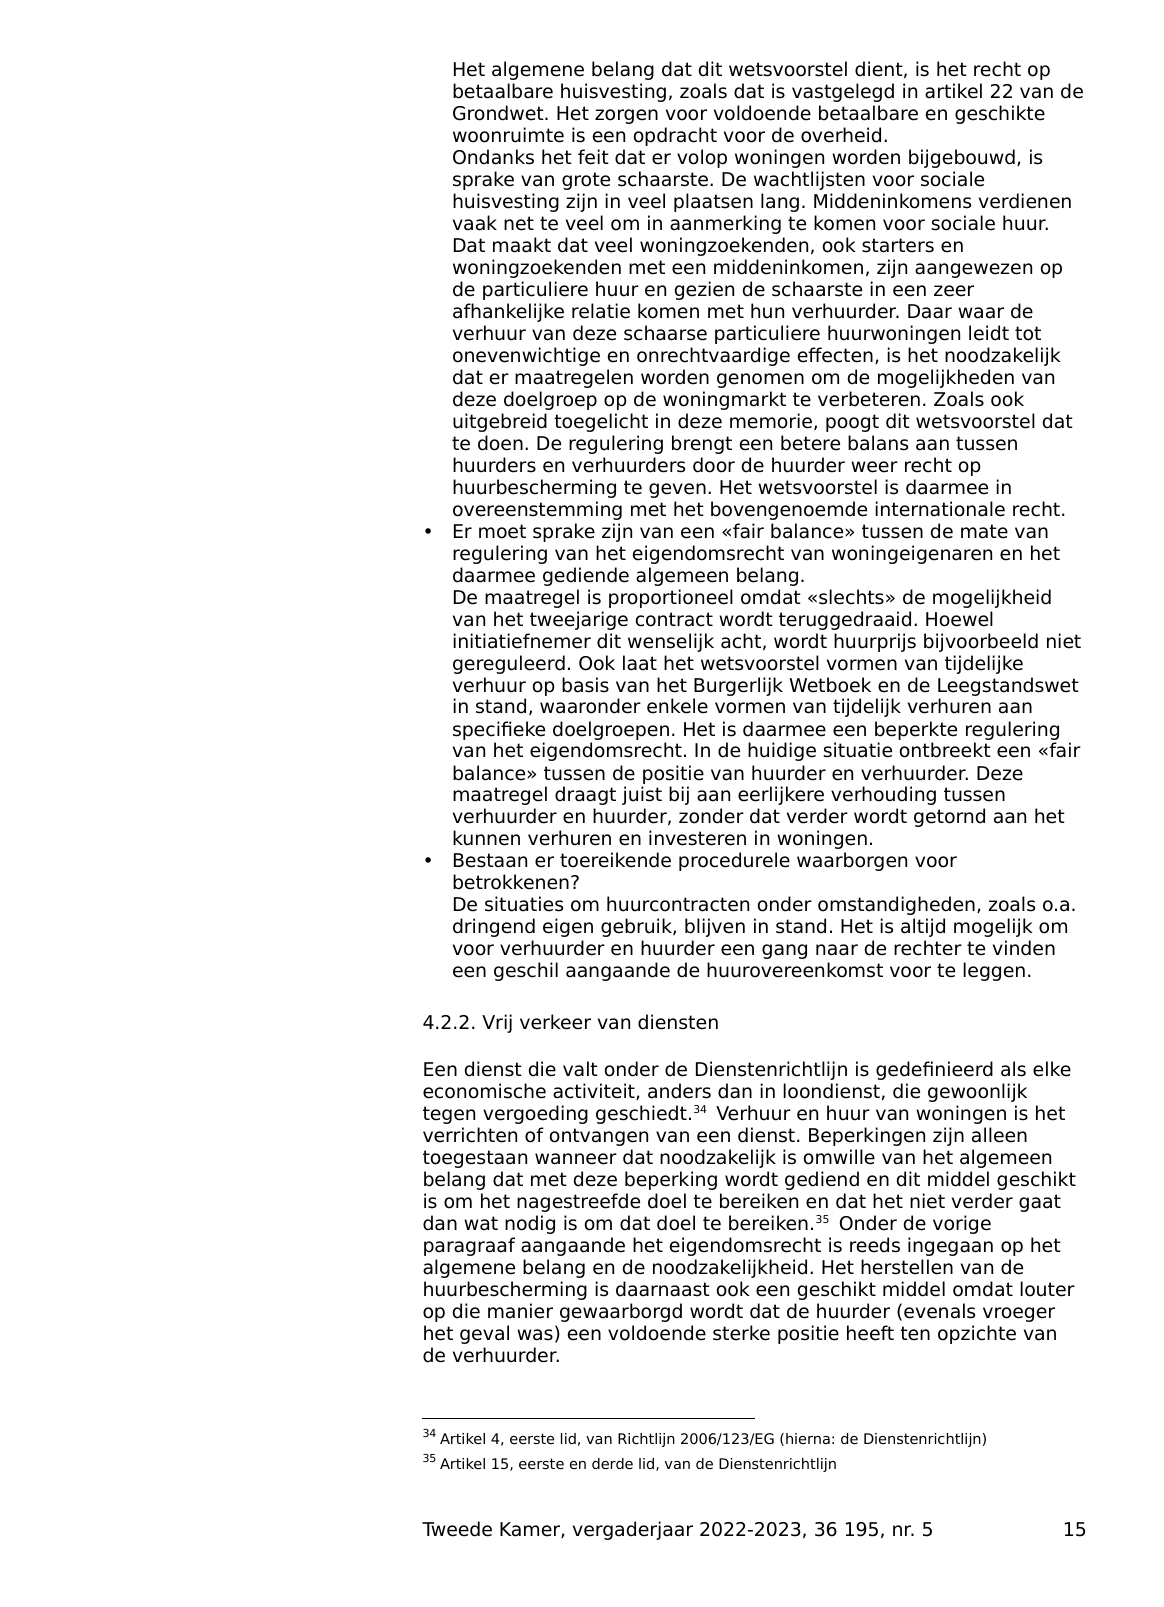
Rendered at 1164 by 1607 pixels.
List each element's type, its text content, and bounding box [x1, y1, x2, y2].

text Artikel 4, eerste lid, van Richtlijn 2006/123/EG (hierna: de Dienstenrichtlijn) [422, 1427, 1087, 1449]
text • Er moet sprake zijn van een «fair balance» tussen de mate van regulering van het eigendomsrecht van woningeigenaren en het daarmee gediende algemeen belang. [422, 521, 1087, 587]
text • Bestaan er toereikende procedurele waarborgen voor betrokkenen? [422, 850, 1087, 894]
text Het algemene belang dat dit wetsvoorstel dient, is het recht op betaalbare huisvesting, zoals dat is vastgelegd in artikel 22 van de Grondwet. Het zorgen voor voldoende betaalbare en geschikte woonruimte is een opdracht voor de overheid. [452, 59, 1087, 147]
text Artikel 15, eerste en derde lid, van de Dienstenrichtlijn [422, 1452, 1087, 1474]
subtitle 4.2.2. Vrij verkeer van diensten [422, 1012, 1087, 1034]
text Een dienst die valt onder de Dienstenrichtlijn is gedefinieerd als elke economische activiteit, anders dan in loondienst, die gewoonlijk tegen vergoeding geschiedt. Verhuur en huur van woningen is het verrichten of ontvangen van een dienst. Beperkingen zijn alleen toegestaan wanneer dat noodzakelijk is omwille van het algemeen belang dat met deze beperking wordt gediend en dit middel geschikt is om het nagestreefde doel te bereiken en dat het niet verder gaat dan wat nodig is om dat doel te bereiken. Onder de vorige paragraaf aangaande het eigendomsrecht is reeds ingegaan op het algemene belang en de noodzakelijkheid. Het herstellen van de huurbescherming is daarnaast ook een geschikt middel omdat louter op die manier gewaarborgd wordt dat de huurder (evenals vroeger het geval was) een voldoende sterke positie heeft ten opzichte van de verhuurder. [422, 1059, 1087, 1367]
text De situaties om huurcontracten onder omstandigheden, zoals o.a. dringend eigen gebruik, blijven in stand. Het is altijd mogelijk om voor verhuurder en huurder een gang naar de rechter te vinden een geschil aangaande de huurovereenkomst voor te leggen. [452, 894, 1087, 982]
text Ondanks het feit dat er volop woningen worden bijgebouwd, is sprake van grote schaarste. De wachtlijsten voor sociale huisvesting zijn in veel plaatsen lang. Middeninkomens verdienen vaak net te veel om in aanmerking te komen voor sociale huur. Dat maakt dat veel woningzoekenden, ook starters en woningzoekenden met een middeninkomen, zijn aangewezen op de particuliere huur en gezien de schaarste in een zeer afhankelijke relatie komen met hun verhuurder. Daar waar de verhuur van deze schaarse particuliere huurwoningen leidt tot onevenwichtige en onrechtvaardige effecten, is het noodzakelijk dat er maatregelen worden genomen om de mogelijkheden van deze doelgroep op de woningmarkt te verbeteren. Zoals ook uitgebreid toegelicht in deze memorie, poogt dit wetsvoorstel dat te doen. De regulering brengt een betere balans aan tussen huurders en verhuurders door de huurder weer recht op huurbescherming te geven. Het wetsvoorstel is daarmee in overeenstemming met het bovengenoemde internationale recht. [452, 147, 1087, 521]
text De maatregel is proportioneel omdat «slechts» de mogelijkheid van het tweejarige contract wordt teruggedraaid. Hoewel initiatiefnemer dit wenselijk acht, wordt huurprijs bijvoorbeeld niet gereguleerd. Ook laat het wetsvoorstel vormen van tijdelijke verhuur op basis van het Burgerlijk Wetboek en de Leegstandswet in stand, waaronder enkele vormen van tijdelijk verhuren aan specifieke doelgroepen. Het is daarmee een beperkte regulering van het eigendomsrecht. In de huidige situatie ontbreekt een «fair balance» tussen de positie van huurder en verhuurder. Deze maatregel draagt juist bij aan eerlijkere verhouding tussen verhuurder en huurder, zonder dat verder wordt getornd aan het kunnen verhuren en investeren in woningen. [452, 587, 1087, 850]
